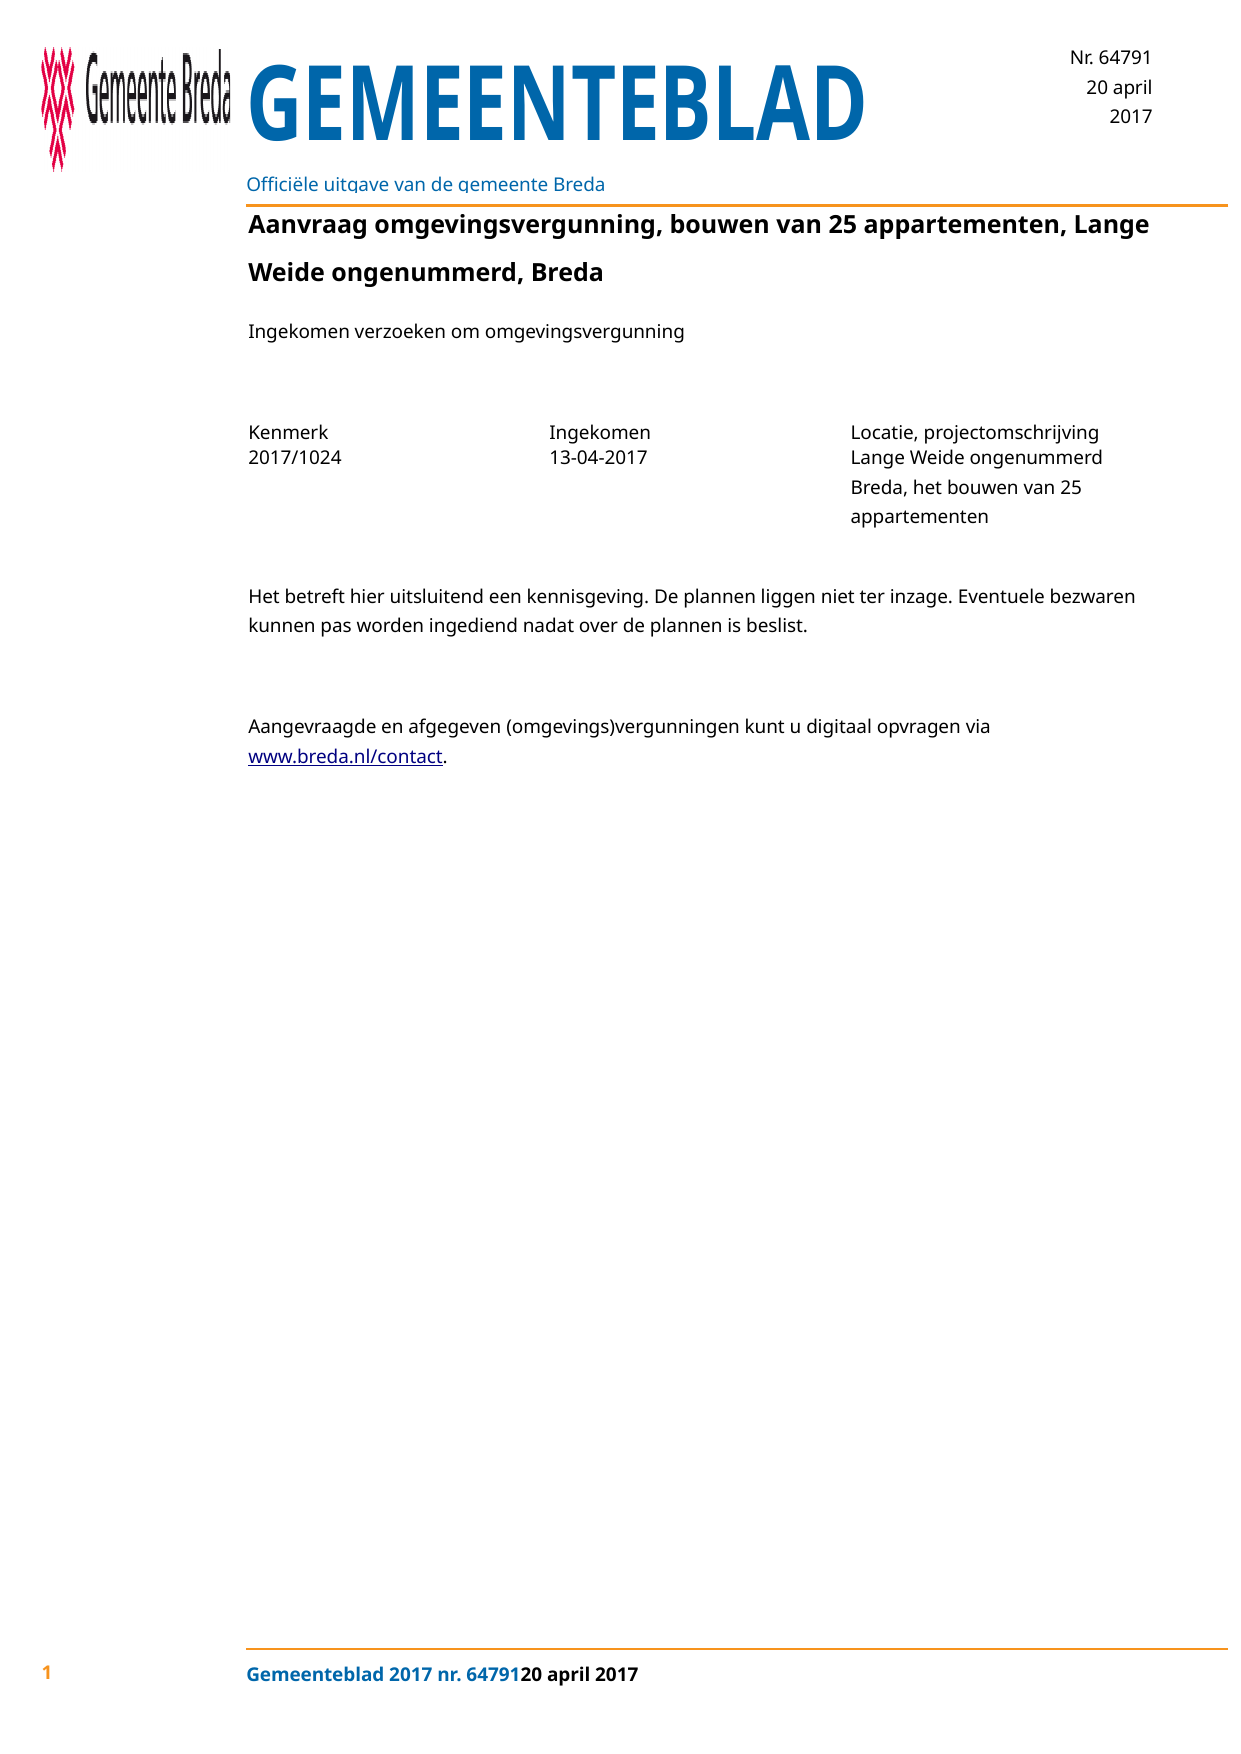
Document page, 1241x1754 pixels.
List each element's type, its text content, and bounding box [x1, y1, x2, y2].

text Het betreft hier uitsluitend een kennisgeving. De plannen liggen niet ter inzage. Eventuele bezwaren kunnen pas worden ingediend nadat over de plannen is beslist. [248, 583, 1152, 638]
table_header Ingekomen [549, 419, 850, 444]
text Ingekomen verzoeken om omgevingsvergunning [248, 318, 1152, 344]
table_cell 13-04-2017 [549, 445, 850, 529]
text Aanvraag omgevingsvergunning, bouwen van 25 appartementen, Lange Weide ongenummerd, Breda [248, 207, 1152, 288]
table_cell 2017/1024 [248, 445, 549, 529]
table_cell Lange Weide ongenummerd Breda, het bouwen van 25 appartementen [850, 445, 1152, 529]
table_header Kenmerk [248, 419, 549, 444]
text Aangevraagde en afgegeven (omgevings)vergunningen kunt u digitaal opvragen via www.breda.nl/contact. [248, 713, 1152, 769]
table_header Locatie, projectomschrijving [850, 419, 1152, 444]
picture [41, 47, 231, 172]
